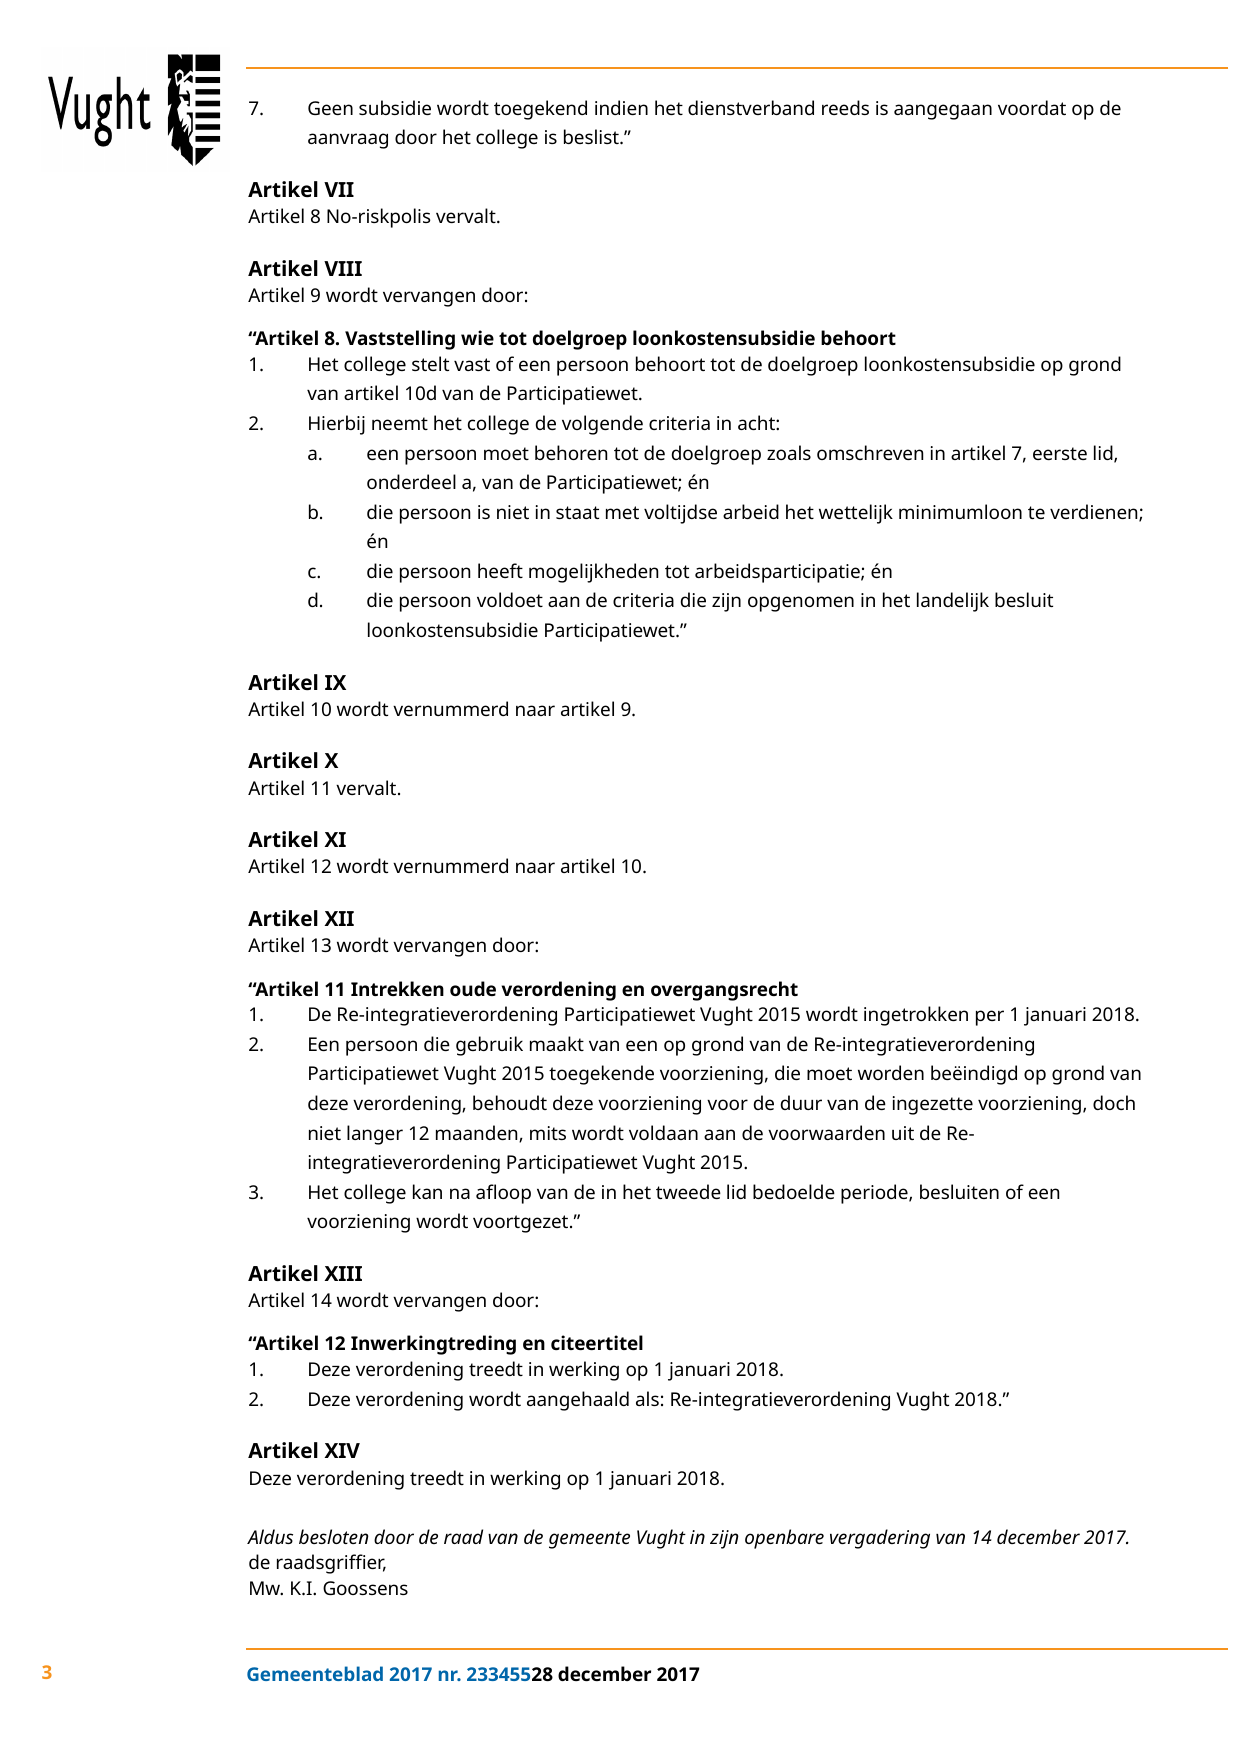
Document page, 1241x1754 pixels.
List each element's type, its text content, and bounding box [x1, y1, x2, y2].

text Artikel X [248, 746, 1152, 775]
text Artikel XI [248, 825, 1152, 854]
text Aldus besloten door de raad van de gemeente Vught in zijn openbare vergadering van 14 december 2017. [248, 1524, 1152, 1549]
text Artikel XII [248, 904, 1152, 933]
text Mw. K.I. Goossens [248, 1575, 1152, 1601]
text Artikel VII [248, 175, 1152, 203]
text “Artikel 12 Inwerkingtreding en citeertitel [248, 1331, 1152, 1356]
list die persoon heeft mogelijkheden tot arbeidsparticipatie; én [307, 558, 1152, 584]
text Artikel IX [248, 668, 1152, 696]
text de raadsgriffier, [248, 1549, 1152, 1575]
picture [41, 47, 231, 172]
text Artikel 8 No-riskpolis vervalt. [248, 203, 1152, 229]
text Artikel 13 wordt vervangen door: [248, 933, 1152, 958]
list een persoon moet behoren tot de doelgroep zoals omschreven in artikel 7, eerste lid, onderdeel a, van de Participatiewet; én [307, 440, 1152, 495]
list Deze verordening wordt aangehaald als: Re-integratieverordening Vught 2018.” [248, 1386, 1152, 1412]
text Artikel 10 wordt vernummerd naar artikel 9. [248, 696, 1152, 722]
list die persoon voldoet aan de criteria die zijn opgenomen in het landelijk besluit loonkostensubsidie Participatiewet.” [307, 588, 1152, 643]
list die persoon is niet in staat met voltijdse arbeid het wettelijk minimumloon te verdienen; én [307, 499, 1152, 554]
text Artikel 11 vervalt. [248, 775, 1152, 801]
list Hierbij neemt het college de volgende criteria in acht: [248, 410, 1152, 436]
list De Re-integratieverordening Participatiewet Vught 2015 wordt ingetrokken per 1 januari 2018. [248, 1001, 1152, 1027]
text Artikel 9 wordt vervangen door: [248, 282, 1152, 308]
text “Artikel 8. Vaststelling wie tot doelgroep loonkostensubsidie behoort [248, 325, 1152, 351]
list Geen subsidie wordt toegekend indien het dienstverband reeds is aangegaan voordat op de aanvraag door het college is beslist.” [248, 95, 1152, 150]
text Artikel VIII [248, 254, 1152, 282]
list Een persoon die gebruik maakt van een op grond van de Re-integratieverordening Participatiewet Vught 2015 toegekende voorziening, die moet worden beëindigd op grond van deze verordening, behoudt deze voorziening voor de duur van de ingezette voorziening, doch niet langer 12 maanden, mits wordt voldaan aan de voorwaarden uit de Re-integratieverordening Participatiewet Vught 2015. [248, 1031, 1152, 1175]
text Deze verordening treedt in werking op 1 januari 2018. [248, 1465, 1152, 1490]
list Deze verordening treedt in werking op 1 januari 2018. [248, 1356, 1152, 1382]
list Het college stelt vast of een persoon behoort tot de doelgroep loonkostensubsidie op grond van artikel 10d van de Participatiewet. [248, 351, 1152, 406]
text “Artikel 11 Intrekken oude verordening en overgangsrecht [248, 976, 1152, 1001]
text Artikel 14 wordt vervangen door: [248, 1287, 1152, 1313]
text Artikel XIII [248, 1259, 1152, 1287]
list Het college kan na afloop van de in het tweede lid bedoelde periode, besluiten of een voorziening wordt voortgezet.” [248, 1179, 1152, 1234]
text Artikel 12 wordt vernummerd naar artikel 10. [248, 854, 1152, 879]
text Artikel XIV [248, 1436, 1152, 1465]
